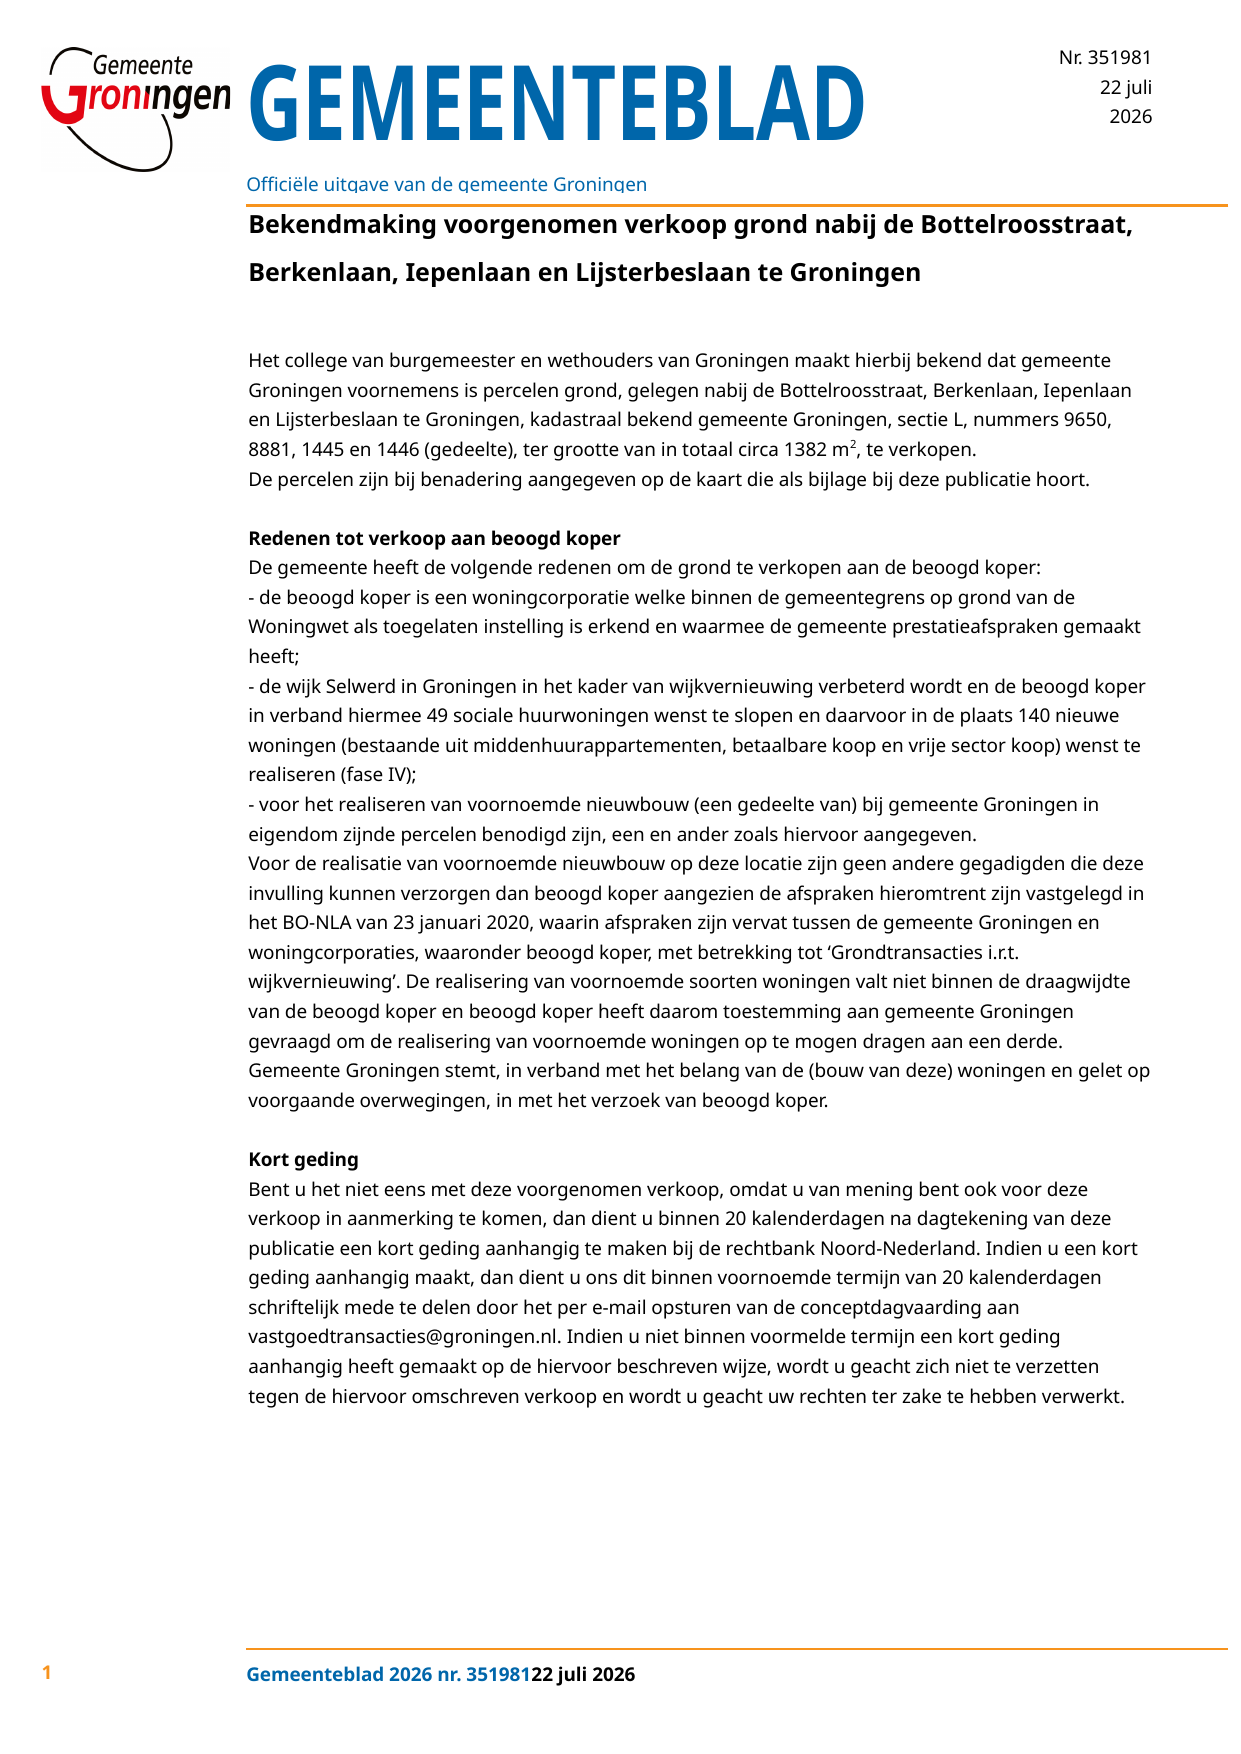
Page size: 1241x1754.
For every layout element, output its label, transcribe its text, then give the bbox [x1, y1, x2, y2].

picture [41, 47, 231, 172]
text Kort geding [248, 1146, 1152, 1172]
text Redenen tot verkoop aan beoogd koper [248, 525, 1152, 551]
text De percelen zijn bij benadering aangegeven op de kaart die als bijlage bij deze publicatie hoort. [248, 466, 1152, 492]
text De gemeente heeft de volgende redenen om de grond te verkopen aan de beoogd koper: [248, 554, 1152, 580]
text - de wijk Selwerd in Groningen in het kader van wijkvernieuwing verbeterd wordt en de beoogd koper in verband hiermee 49 sociale huurwoningen wenst te slopen en daarvoor in de plaats 140 nieuwe woningen (bestaande uit middenhuurappartementen, betaalbare koop en vrije sector koop) wenst te realiseren (fase IV); [248, 673, 1152, 787]
text - de beoogd koper is een woningcorporatie welke binnen de gemeentegrens op grond van de Woningwet als toegelaten instelling is erkend en waarmee de gemeente prestatieafspraken gemaakt heeft; [248, 584, 1152, 669]
text Het college van burgemeester en wethouders van Groningen maakt hierbij bekend dat gemeente Groningen voornemens is percelen grond, gelegen nabij de Bottelroosstraat, Berkenlaan, Iepenlaan en Lijsterbeslaan te Groningen, kadastraal bekend gemeente Groningen, sectie L, nummers 9650, 8881, 1445 en 1446 (gedeelte), ter grootte van in totaal circa 1382 m2, te verkopen. [248, 347, 1152, 462]
text Bent u het niet eens met deze voorgenomen verkoop, omdat u van mening bent ook voor deze verkoop in aanmerking te komen, dan dient u binnen 20 kalenderdagen na dagtekening van deze publicatie een kort geding aanhangig te maken bij de rechtbank Noord-Nederland. Indien u een kort geding aanhangig maakt, dan dient u ons dit binnen voornoemde termijn van 20 kalenderdagen schriftelijk mede te delen door het per e-mail opsturen van de conceptdagvaarding aan vastgoedtransacties@groningen.nl. Indien u niet binnen voormelde termijn een kort geding aanhangig heeft gemaakt op de hiervoor beschreven wijze, wordt u geacht zich niet te verzetten tegen de hiervoor omschreven verkoop en wordt u geacht uw rechten ter zake te hebben verwerkt. [248, 1176, 1152, 1409]
text - voor het realiseren van voornoemde nieuwbouw (een gedeelte van) bij gemeente Groningen in eigendom zijnde percelen benodigd zijn, een en ander zoals hiervoor aangegeven. [248, 791, 1152, 847]
text Voor de realisatie van voornoemde nieuwbouw op deze locatie zijn geen andere gegadigden die deze invulling kunnen verzorgen dan beoogd koper aangezien de afspraken hieromtrent zijn vastgelegd in het BO-NLA van 23 januari 2020, waarin afspraken zijn vervat tussen de gemeente Groningen en woningcorporaties, waaronder beoogd koper, met betrekking tot ‘Grondtransacties i.r.t. wijkvernieuwing’. De realisering van voornoemde soorten woningen valt niet binnen de draagwijdte van de beoogd koper en beoogd koper heeft daarom toestemming aan gemeente Groningen gevraagd om de realisering van voornoemde woningen op te mogen dragen aan een derde. Gemeente Groningen stemt, in verband met het belang van de (bouw van deze) woningen en gelet op voorgaande overwegingen, in met het verzoek van beoogd koper. [248, 850, 1152, 1113]
text Bekendmaking voorgenomen verkoop grond nabij de Bottelroosstraat, Berkenlaan, Iepenlaan en Lijsterbeslaan te Groningen [248, 207, 1152, 288]
